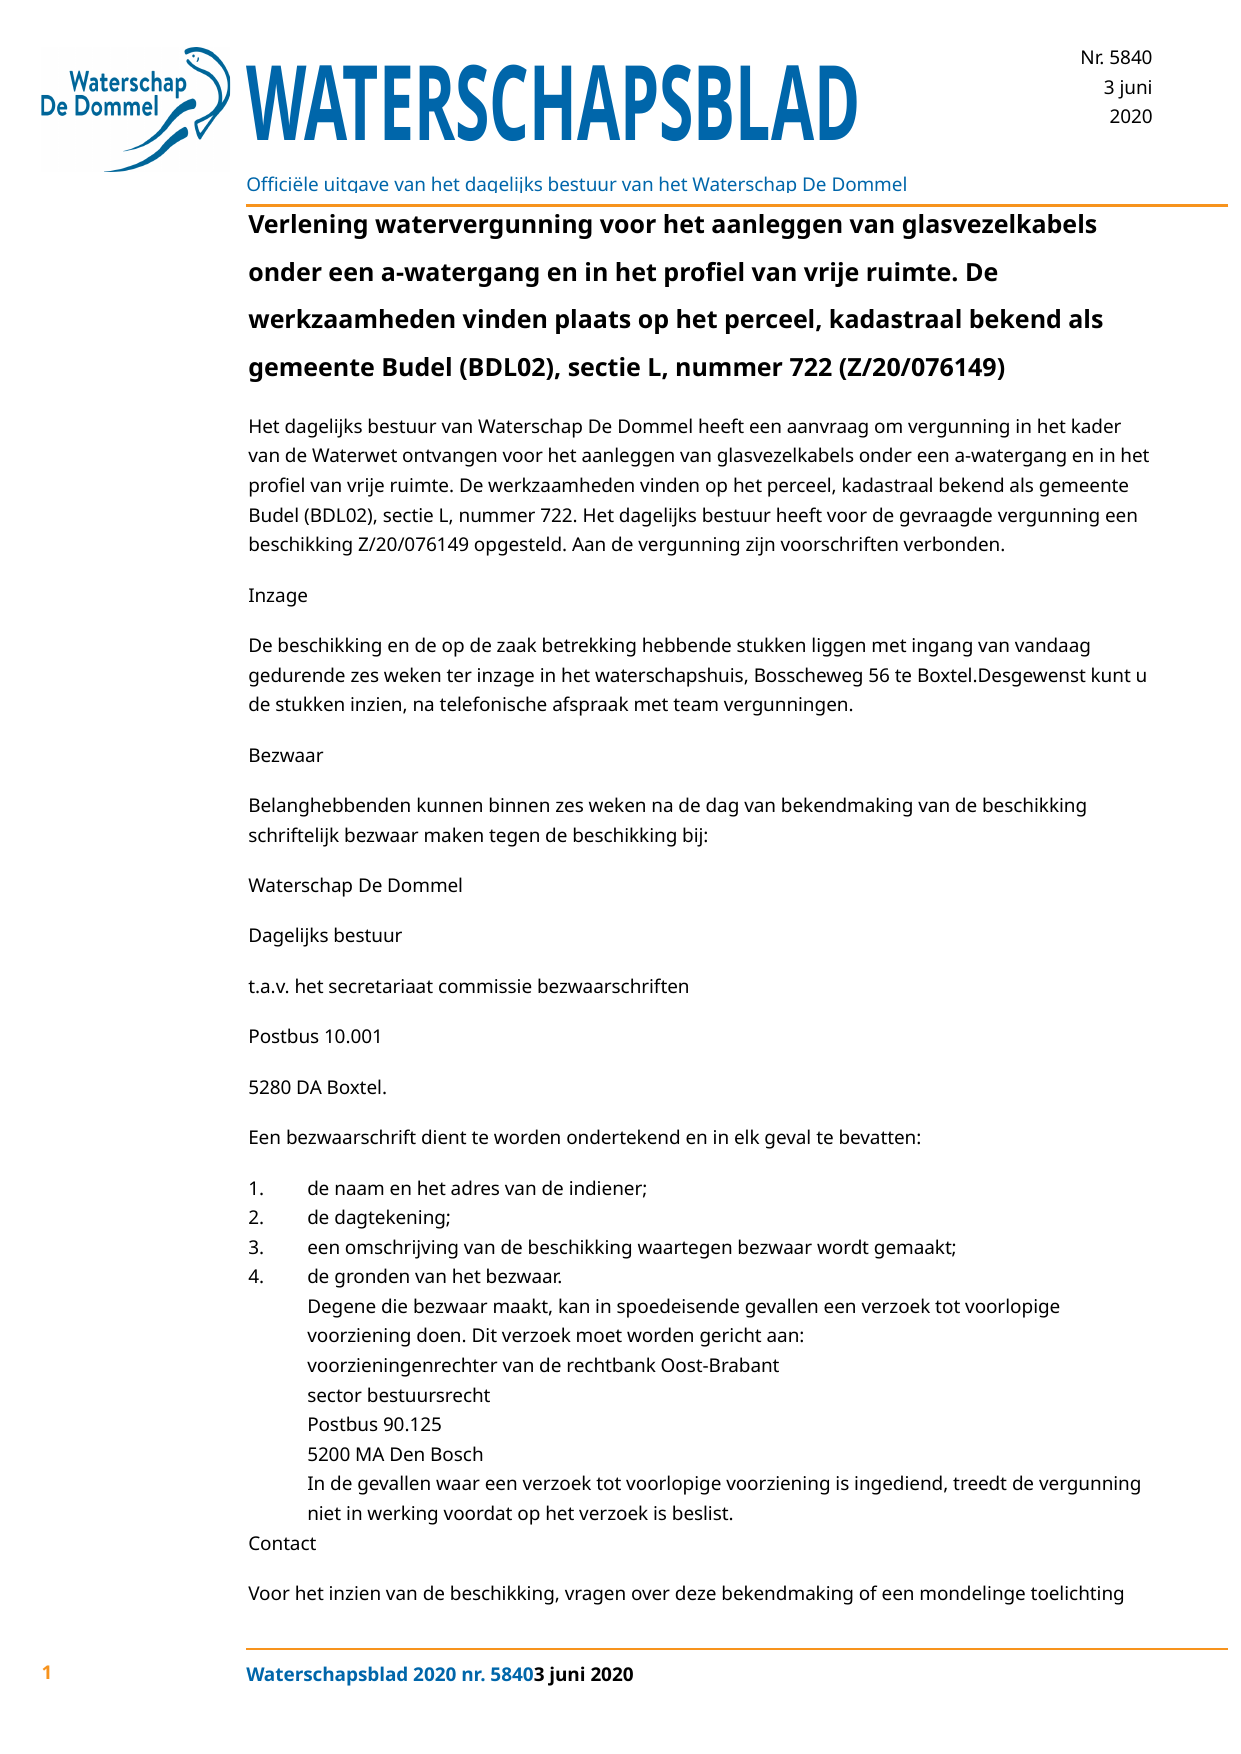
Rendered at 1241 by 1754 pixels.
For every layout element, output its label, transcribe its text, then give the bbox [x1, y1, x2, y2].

list de naam en het adres van de indiener; [248, 1175, 1152, 1201]
list een omschrijving van de beschikking waartegen bezwaar wordt gemaakt; [248, 1234, 1152, 1260]
text Het dagelijks bestuur van Waterschap De Dommel heeft een aanvraag om vergunning in het kader van de Waterwet ontvangen voor het aanleggen van glasvezelkabels onder een a-watergang en in het profiel van vrije ruimte. De werkzaamheden vinden op het perceel, kadastraal bekend als gemeente Budel (BDL02), sectie L, nummer 722. Het dagelijks bestuur heeft voor de gevraagde vergunning een beschikking Z/20/076149 opgesteld. Aan de vergunning zijn voorschriften verbonden. [248, 413, 1152, 557]
list de gronden van het bezwaar. [248, 1263, 1152, 1289]
picture [204, 47, 231, 76]
list Degene die bezwaar maakt, kan in spoedeisende gevallen een verzoek tot voorlopige voorziening doen. Dit verzoek moet worden gericht aan: [248, 1293, 1152, 1348]
picture [198, 118, 210, 131]
text Inzage [248, 582, 1152, 608]
list de dagtekening; [248, 1204, 1152, 1230]
text 5280 DA Boxtel. [248, 1074, 1152, 1100]
text De beschikking en de op de zaak betrekking hebbende stukken liggen met ingang van vandaag gedurende zes weken ter inzage in het waterschapshuis, Bosscheweg 56 te Boxtel.Desgewenst kunt u de stukken inzien, na telefonische afspraak met team vergunningen. [248, 632, 1152, 717]
list Postbus 90.125 [248, 1411, 1152, 1437]
picture [45, 99, 51, 111]
list In de gevallen waar een verzoek tot voorlopige voorziening is ingediend, treedt de vergunning niet in werking voordat op het verzoek is beslist. [248, 1471, 1152, 1526]
text Dagelijks bestuur [248, 923, 1152, 948]
text t.a.v. het secretariaat commissie bezwaarschriften [248, 973, 1152, 999]
list voorzieningenrechter van de rechtbank Oost-Brabant [248, 1352, 1152, 1378]
list sector bestuursrecht [248, 1382, 1152, 1408]
text Een bezwaarschrift dient te worden ondertekend en in elk geval te bevatten: [248, 1124, 1152, 1150]
text Belanghebbenden kunnen binnen zes weken na de dag van bekendmaking van de beschikking schriftelijk bezwaar maken tegen de beschikking bij: [248, 792, 1152, 848]
text Postbus 10.001 [248, 1023, 1152, 1049]
picture [41, 47, 231, 172]
text Contact [248, 1530, 1152, 1556]
list 5200 MA Den Bosch [248, 1441, 1152, 1467]
text Voor het inzien van de beschikking, vragen over deze bekendmaking of een mondelinge toelichting [248, 1580, 1152, 1606]
text Waterschap De Dommel [248, 872, 1152, 898]
text Verlening watervergunning voor het aanleggen van glasvezelkabels onder een a-watergang en in het profiel van vrije ruimte. De werkzaamheden vinden plaats op het perceel, kadastraal bekend als gemeente Budel (BDL02), sectie L, nummer 722 (Z/20/076149) [248, 207, 1152, 384]
text Bezwaar [248, 742, 1152, 768]
